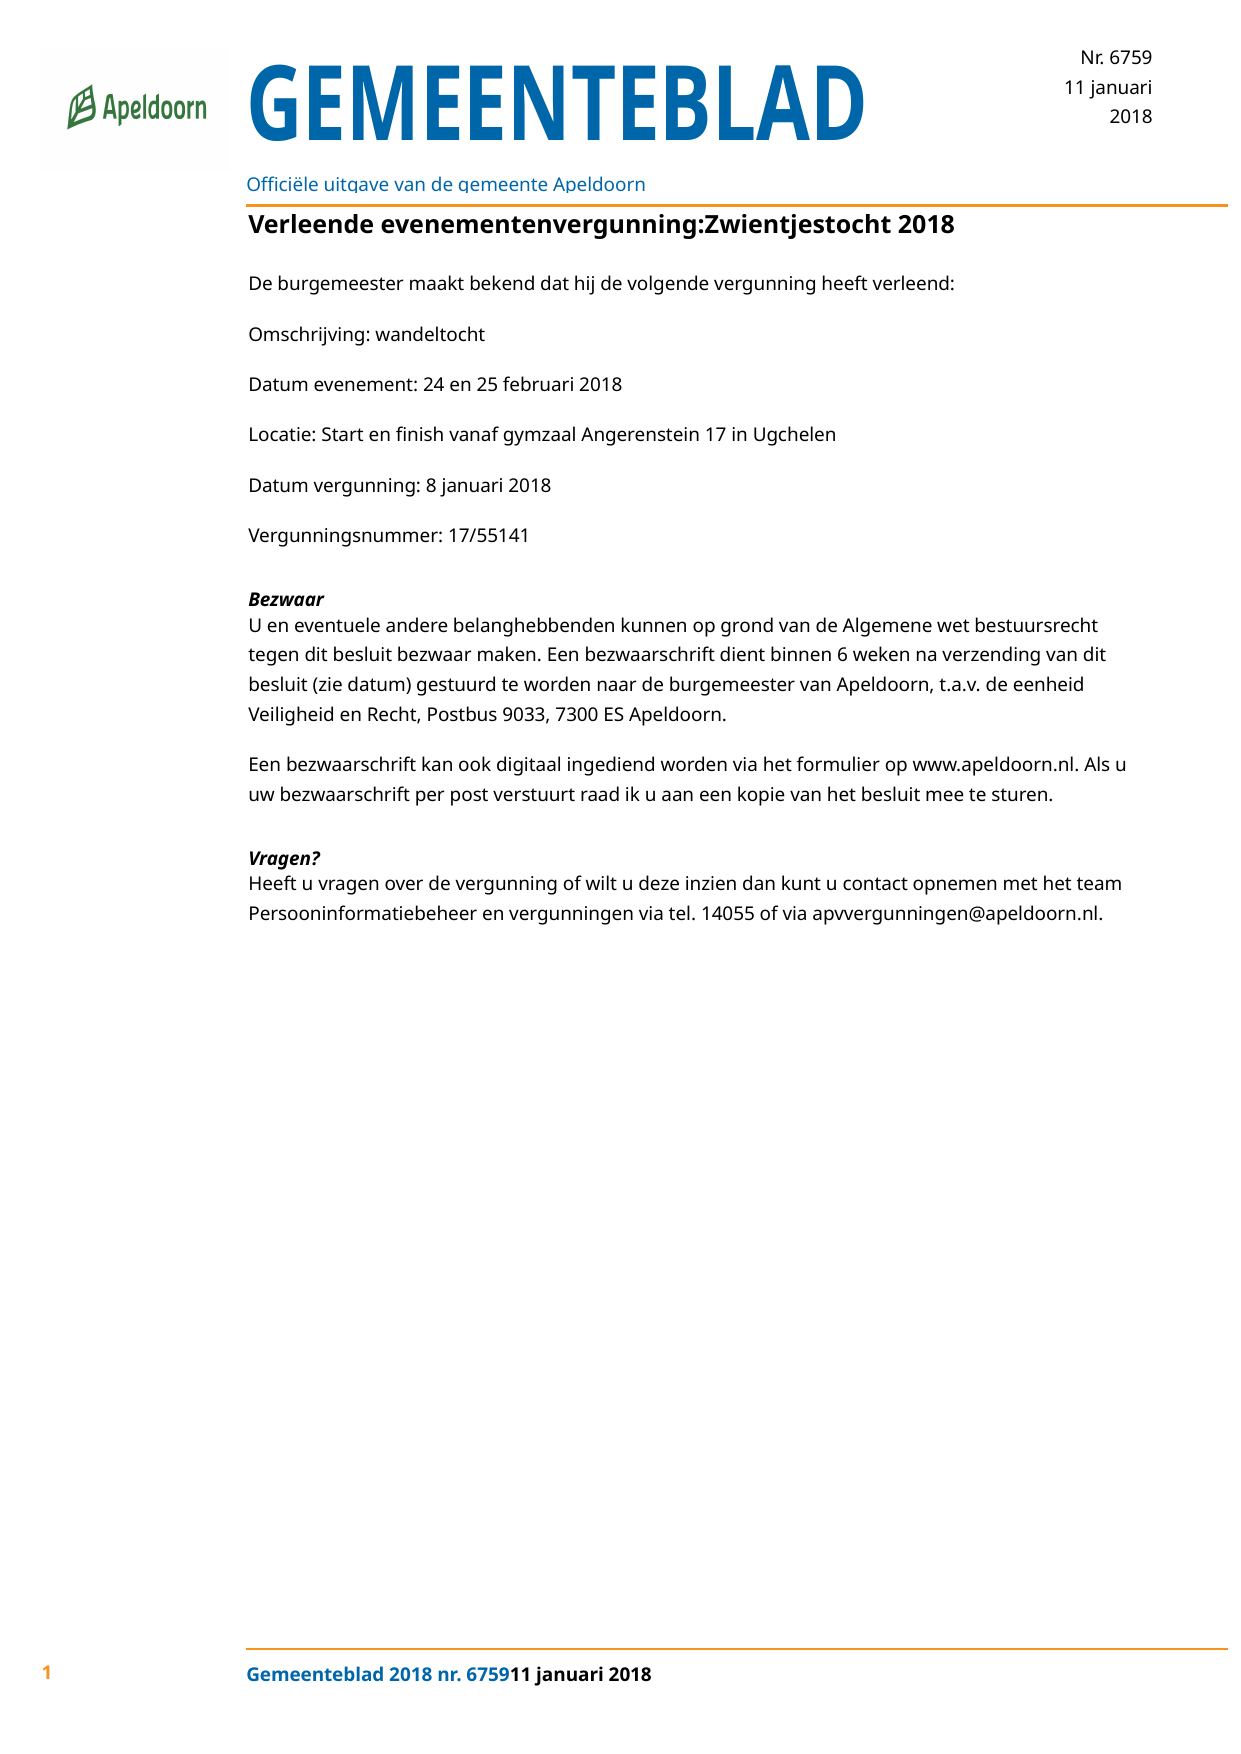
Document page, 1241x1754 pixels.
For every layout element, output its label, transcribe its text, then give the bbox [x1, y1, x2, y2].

text Datum evenement: 24 en 25 februari 2018 [248, 371, 1152, 397]
text Vergunningsnummer: 17/55141 [248, 522, 1152, 548]
picture [41, 47, 231, 172]
text Omschrijving: wandeltocht [248, 321, 1152, 346]
text Verleende evenementenvergunning:Zwientjestocht 2018 [248, 207, 1152, 241]
text Heeft u vragen over de vergunning of wilt u deze inzien dan kunt u contact opnemen met het team Persooninformatiebeheer en vergunningen via tel. 14055 of via apvvergunningen@apeldoorn.nl. [248, 871, 1152, 926]
text De burgemeester maakt bekend dat hij de volgende vergunning heeft verleend: [248, 270, 1152, 296]
text Vragen? [248, 845, 1152, 871]
text U en eventuele andere belanghebbenden kunnen op grond van de Algemene wet bestuursrecht tegen dit besluit bezwaar maken. Een bezwaarschrift dient binnen 6 weken na verzending van dit besluit (zie datum) gestuurd te worden naar de burgemeester van Apeldoorn, t.a.v. de eenheid Veiligheid en Recht, Postbus 9033, 7300 ES Apeldoorn. [248, 612, 1152, 727]
text Bezwaar [248, 586, 1152, 612]
text Een bezwaarschrift kan ook digitaal ingediend worden via het formulier op www.apeldoorn.nl. Als u uw bezwaarschrift per post verstuurt raad ik u aan een kopie van het besluit mee te sturen. [248, 751, 1152, 807]
text Locatie: Start en finish vanaf gymzaal Angerenstein 17 in Ugchelen [248, 422, 1152, 447]
text Datum vergunning: 8 januari 2018 [248, 472, 1152, 498]
